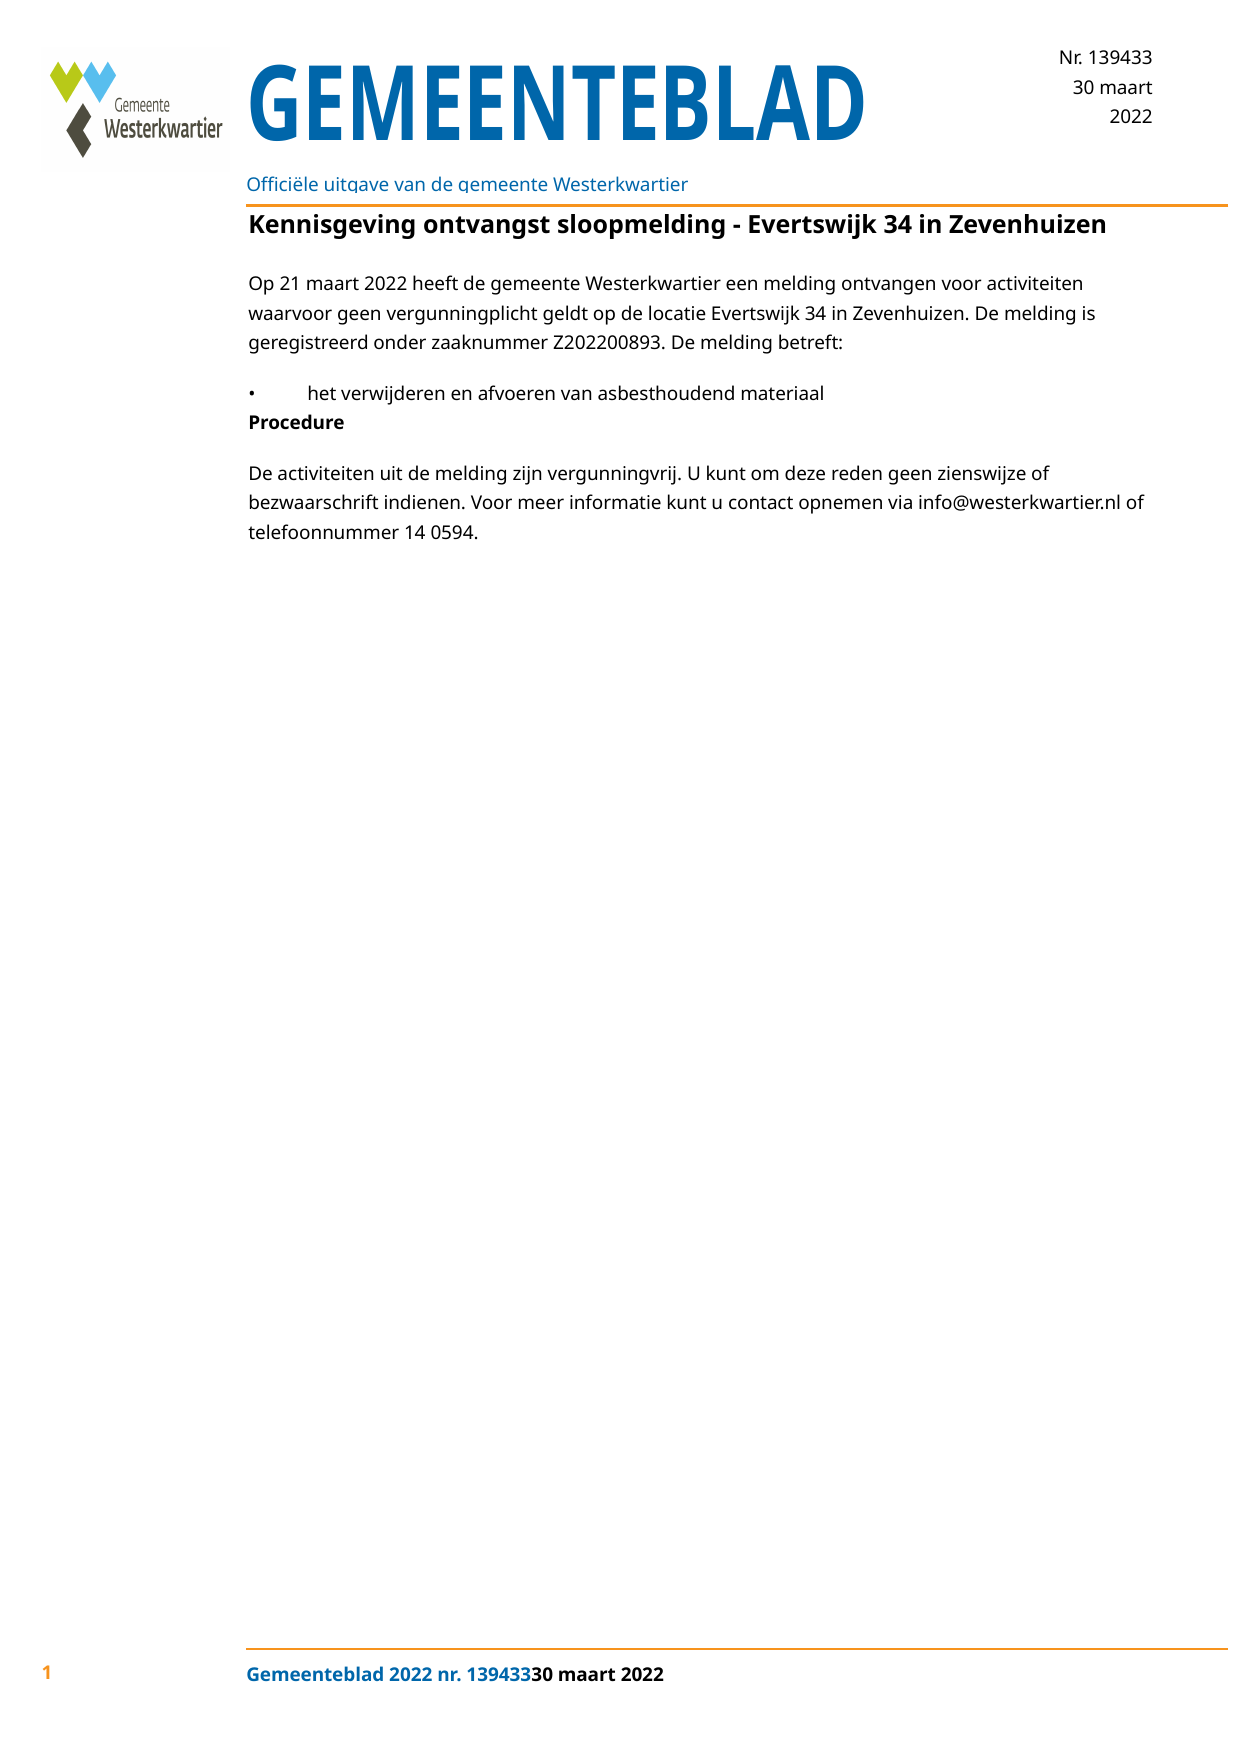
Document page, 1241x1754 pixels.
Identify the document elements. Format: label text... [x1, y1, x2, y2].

text De activiteiten uit de melding zijn vergunningvrij. U kunt om deze reden geen zienswijze of bezwaarschrift indienen. Voor meer informatie kunt u contact opnemen via info@westerkwartier.nl of telefoonnummer 14 0594. [248, 460, 1152, 545]
text Kennisgeving ontvangst sloopmelding - Evertswijk 34 in Zevenhuizen [248, 207, 1152, 241]
text Op 21 maart 2022 heeft de gemeente Westerkwartier een melding ontvangen voor activiteiten waarvoor geen vergunningplicht geldt op de locatie Evertswijk 34 in Zevenhuizen. De melding is geregistreerd onder zaaknummer Z202200893. De melding betreft: [248, 270, 1152, 355]
text Procedure [248, 409, 1152, 435]
list het verwijderen en afvoeren van asbesthoudend materiaal [248, 380, 1152, 406]
picture [41, 47, 231, 172]
